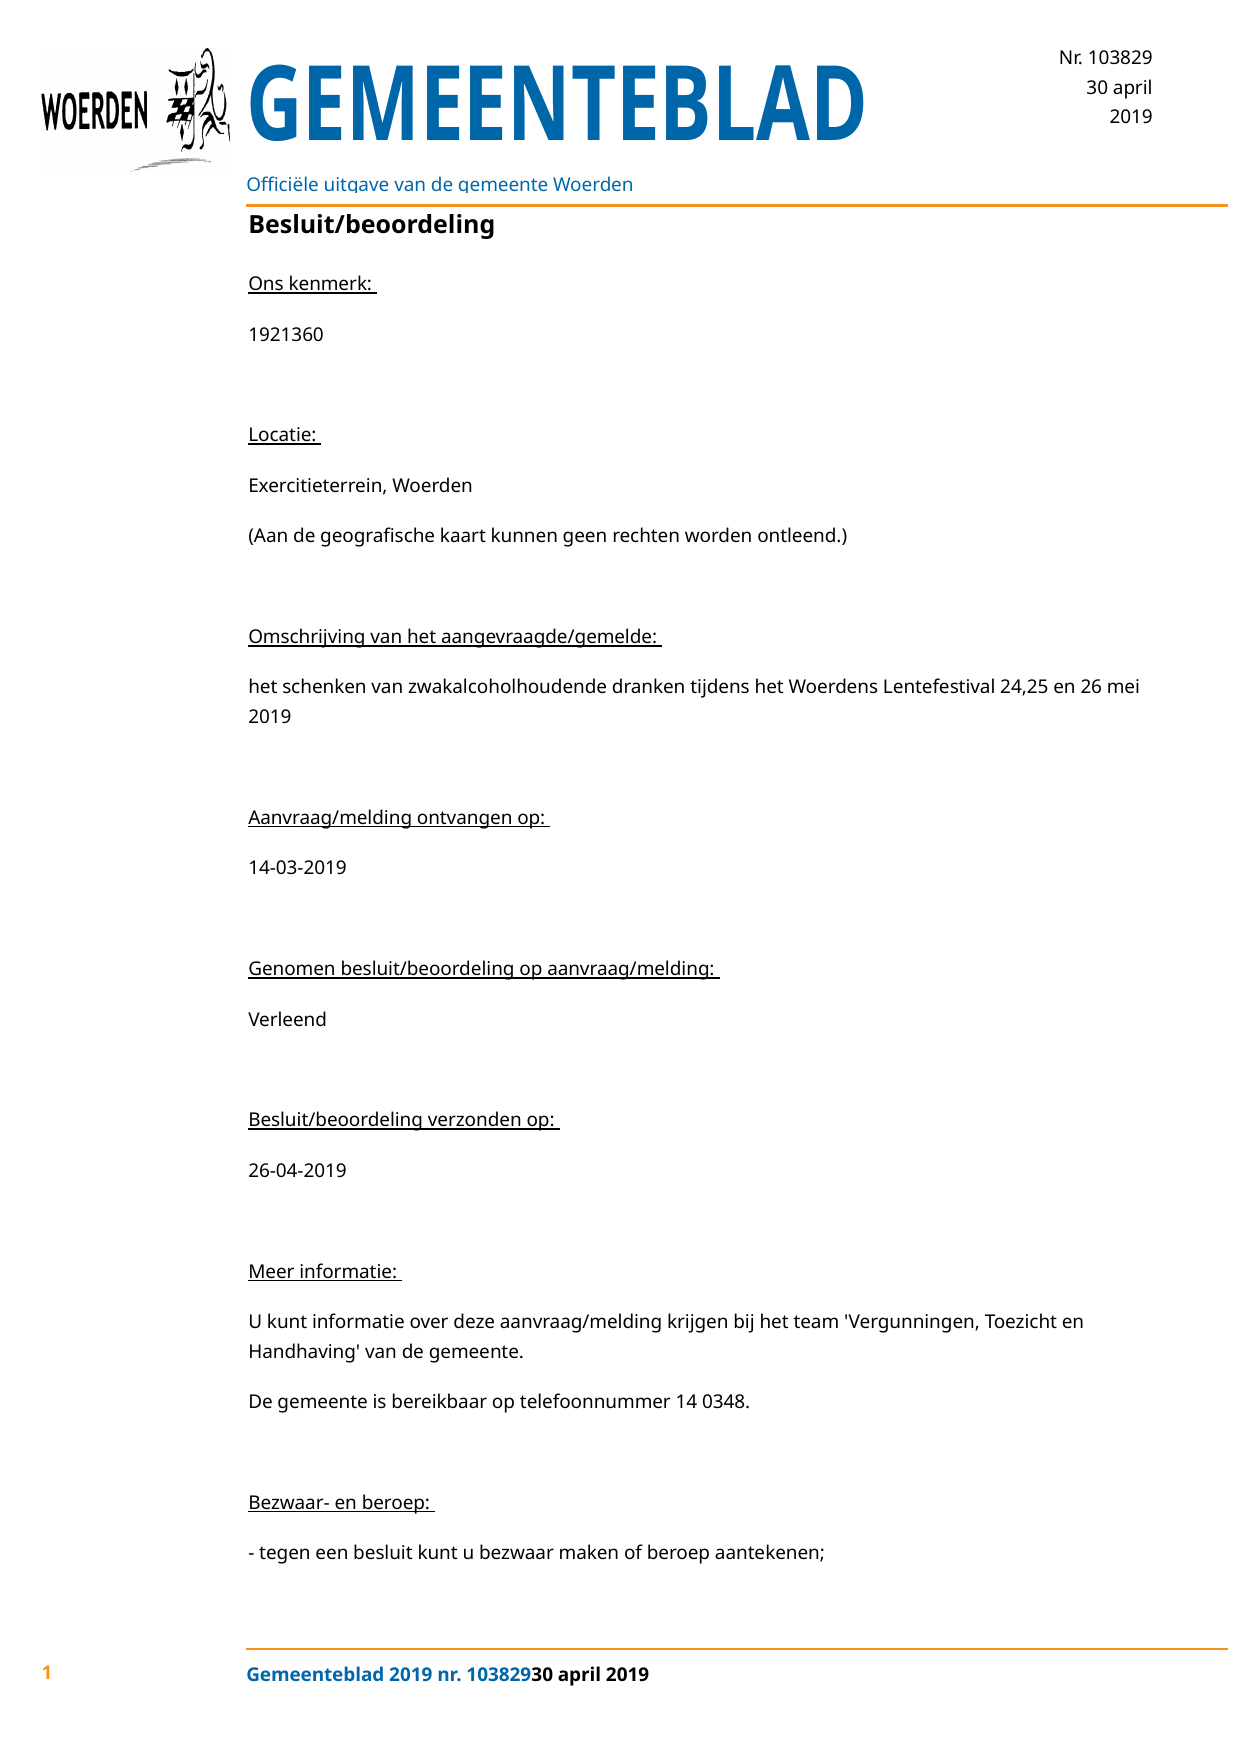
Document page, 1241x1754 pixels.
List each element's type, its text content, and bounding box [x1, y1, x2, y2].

text 14-03-2019 [248, 854, 1152, 880]
text Meer informatie: [248, 1258, 1152, 1283]
text Bezwaar- en beroep: [248, 1489, 1152, 1515]
text Genomen besluit/beoordeling op aanvraag/melding: [248, 955, 1152, 981]
text Ons kenmerk: [248, 270, 1152, 296]
text Aanvraag/melding ontvangen op: [248, 804, 1152, 830]
text U kunt informatie over deze aanvraag/melding krijgen bij het team 'Vergunningen, Toezicht en Handhaving' van de gemeente. [248, 1308, 1152, 1363]
text - tegen een besluit kunt u bezwaar maken of beroep aantekenen; [248, 1539, 1152, 1565]
text 26-04-2019 [248, 1157, 1152, 1183]
text Besluit/beoordeling [248, 207, 1152, 241]
text De gemeente is bereikbaar op telefoonnummer 14 0348. [248, 1388, 1152, 1414]
picture [41, 47, 231, 172]
text Verleend [248, 1006, 1152, 1031]
text Omschrijving van het aangevraagde/gemelde: [248, 623, 1152, 649]
text het schenken van zwakalcoholhoudende dranken tijdens het Woerdens Lentefestival 24,25 en 26 mei 2019 [248, 674, 1152, 729]
text Exercitieterrein, Woerden [248, 472, 1152, 498]
text (Aan de geografische kaart kunnen geen rechten worden ontleend.) [248, 522, 1152, 548]
text Locatie: [248, 422, 1152, 447]
text Besluit/beoordeling verzonden op: [248, 1107, 1152, 1132]
text 1921360 [248, 321, 1152, 346]
